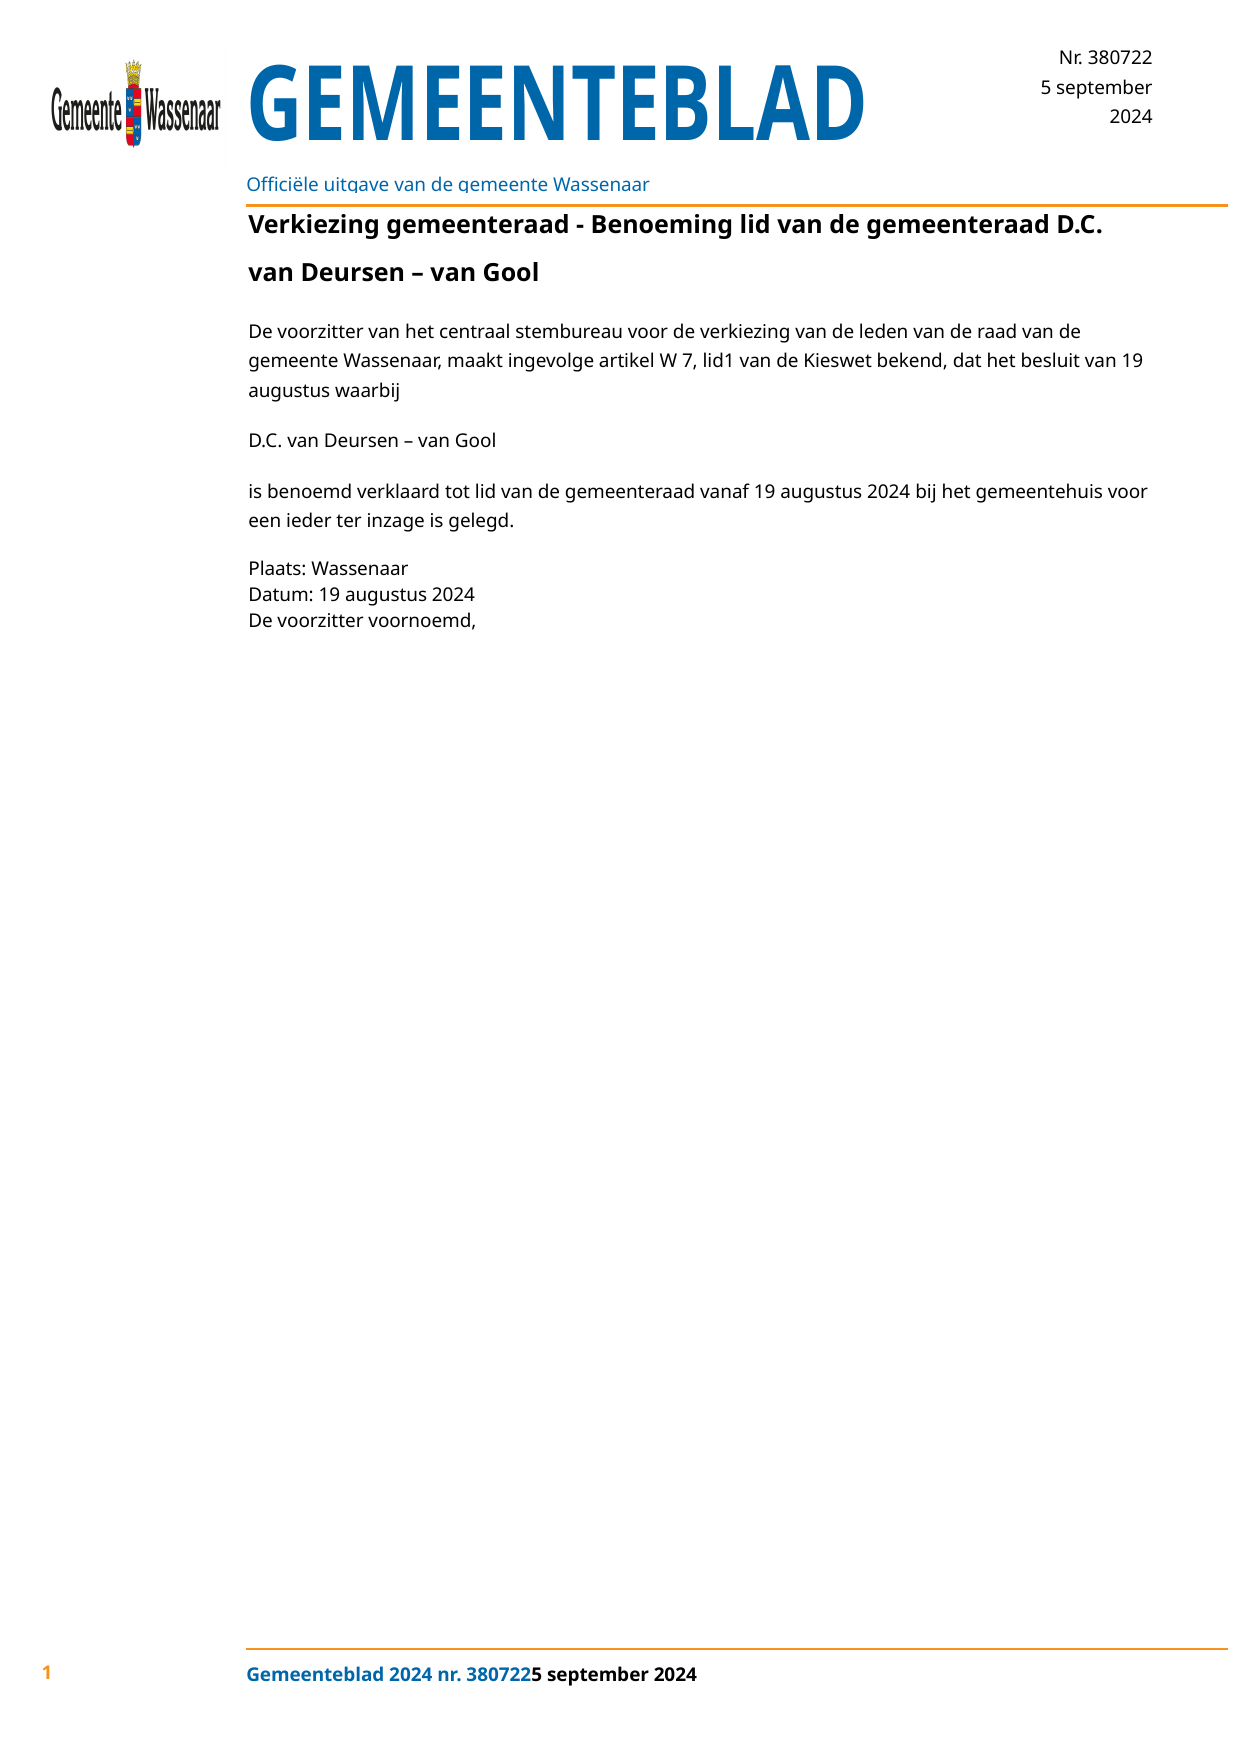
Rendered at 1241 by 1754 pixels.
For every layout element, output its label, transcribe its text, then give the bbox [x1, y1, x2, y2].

text is benoemd verklaard tot lid van de gemeenteraad vanaf 19 augustus 2024 bij het gemeentehuis voor een ieder ter inzage is gelegd. [248, 478, 1152, 533]
text D.C. van Deursen – van Gool [248, 427, 1152, 453]
text Datum: 19 augustus 2024 [248, 581, 1152, 607]
picture [41, 47, 231, 172]
text Plaats: Wassenaar [248, 555, 1152, 581]
text De voorzitter van het centraal stembureau voor de verkiezing van de leden van de raad van de gemeente Wassenaar, maakt ingevolge artikel W 7, lid1 van de Kieswet bekend, dat het besluit van 19 augustus waarbij [248, 318, 1152, 403]
text De voorzitter voornoemd, [248, 607, 1152, 632]
text Verkiezing gemeenteraad - Benoeming lid van de gemeenteraad D.C. van Deursen – van Gool [248, 207, 1152, 288]
